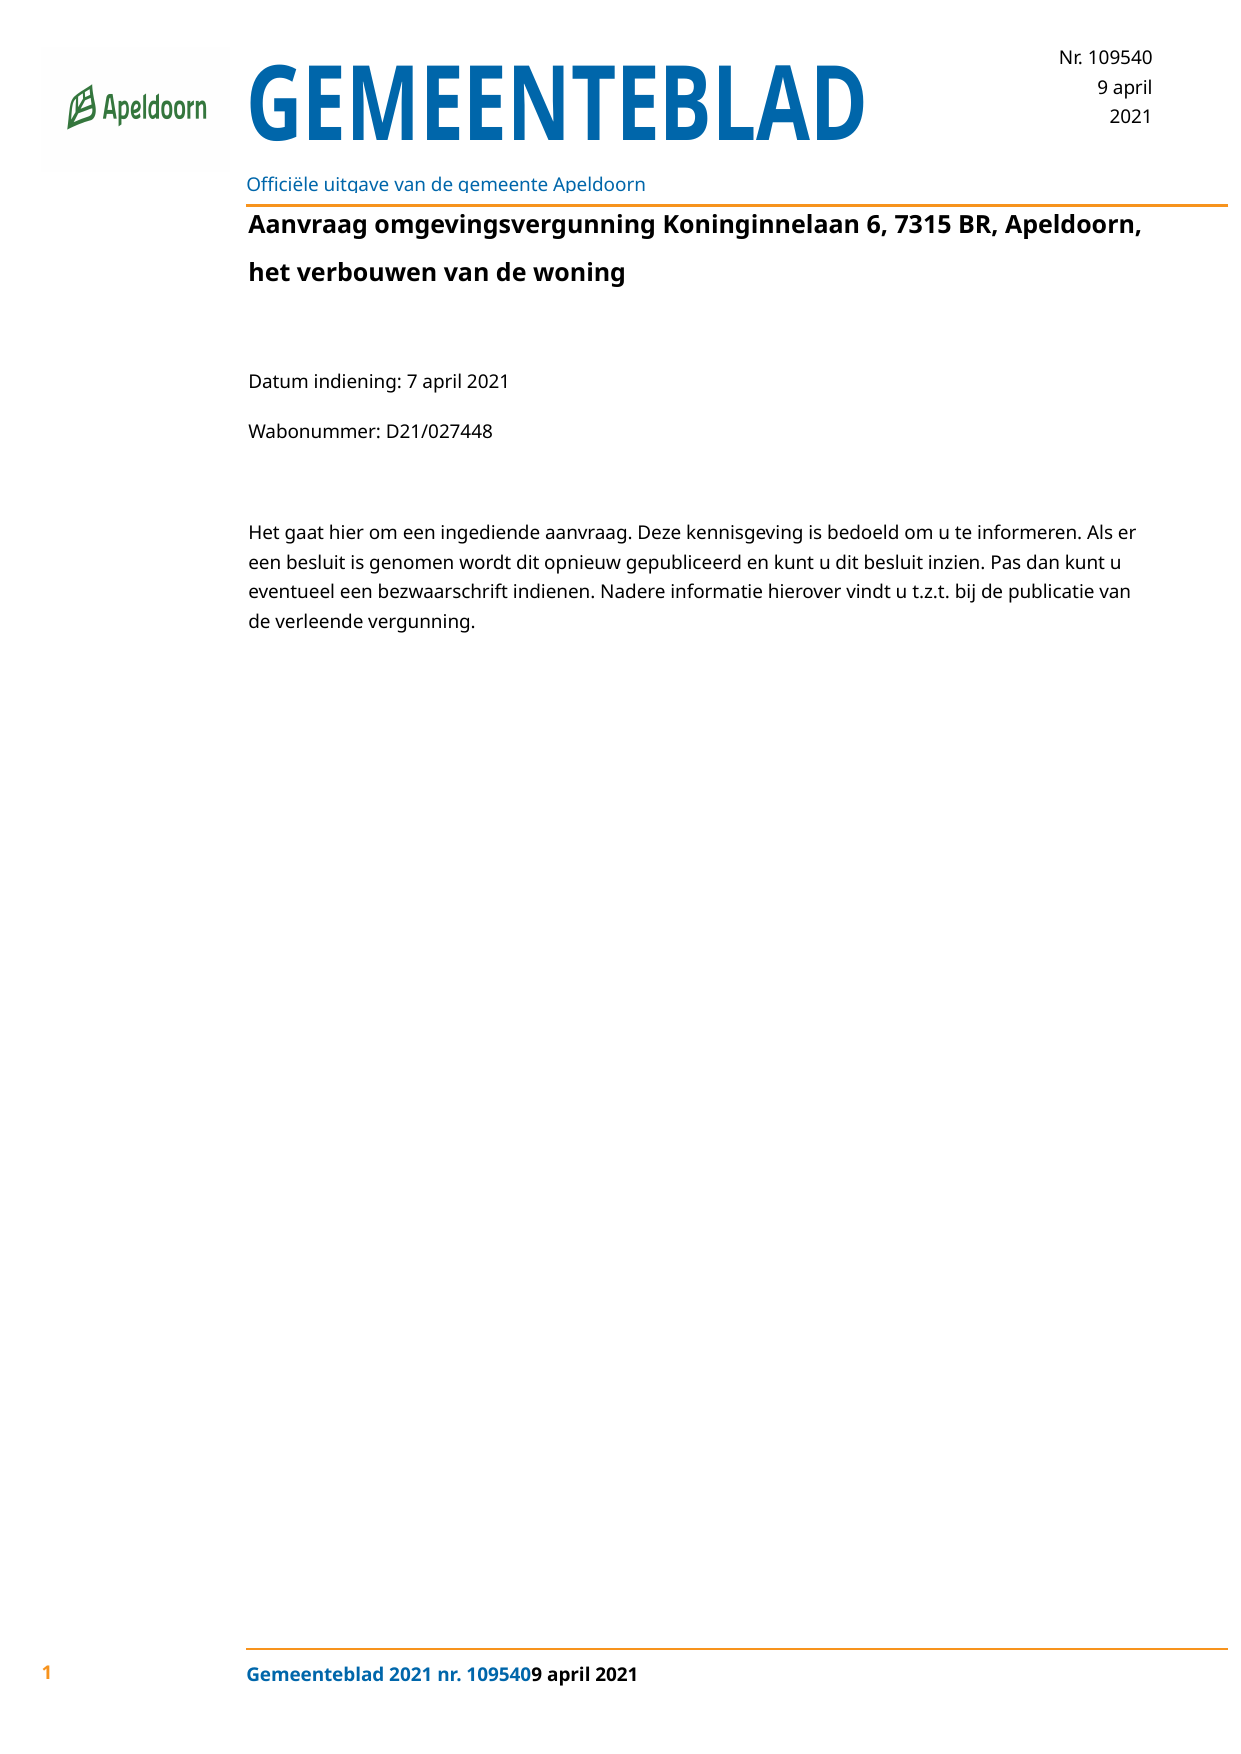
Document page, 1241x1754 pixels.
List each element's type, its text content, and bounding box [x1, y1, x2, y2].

text Het gaat hier om een ingediende aanvraag. Deze kennisgeving is bedoeld om u te informeren. Als er een besluit is genomen wordt dit opnieuw gepubliceerd en kunt u dit besluit inzien. Pas dan kunt u eventueel een bezwaarschrift indienen. Nadere informatie hierover vindt u t.z.t. bij de publicatie van de verleende vergunning. [248, 519, 1152, 634]
text Datum indiening: 7 april 2021 [248, 368, 1152, 394]
text Wabonummer: D21/027448 [248, 419, 1152, 444]
text Aanvraag omgevingsvergunning Koninginnelaan 6, 7315 BR, Apeldoorn, het verbouwen van de woning [248, 207, 1152, 288]
picture [41, 47, 231, 172]
